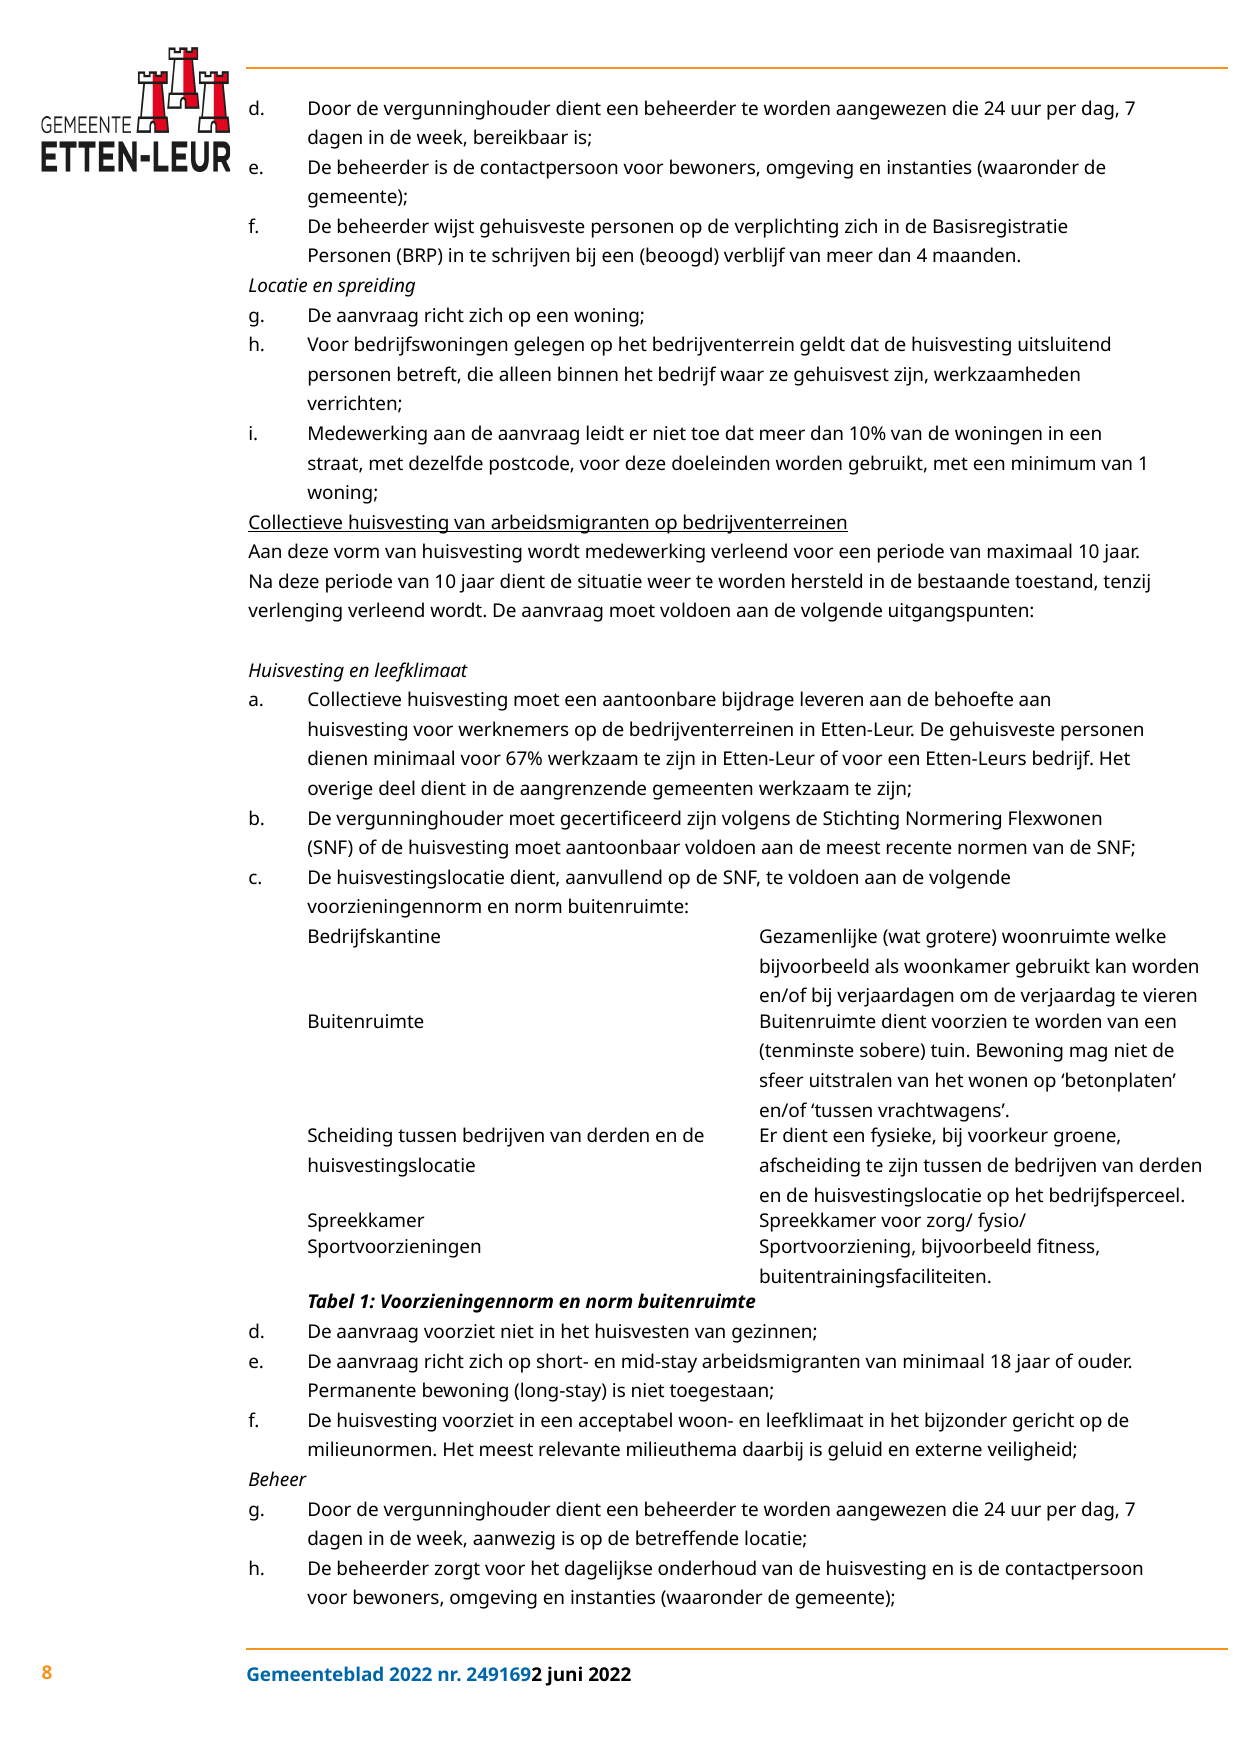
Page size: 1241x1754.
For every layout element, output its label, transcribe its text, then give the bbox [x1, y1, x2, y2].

table_header Bedrijfskantine [307, 923, 759, 1008]
text Beheer [248, 1466, 1152, 1492]
text Collectieve huisvesting van arbeidsmigranten op bedrijventerreinen [248, 509, 1152, 535]
list De beheerder is de contactpersoon voor bewoners, omgeving en instanties (waaronder de gemeente); [248, 154, 1152, 209]
list De aanvraag richt zich op short- en mid-stay arbeidsmigranten van minimaal 18 jaar of ouder. Permanente bewoning (long-stay) is niet toegestaan; [248, 1348, 1152, 1403]
list De vergunninghouder moet gecertificeerd zijn volgens de Stichting Normering Flexwonen (SNF) of de huisvesting moet aantoonbaar voldoen aan de meest recente normen van de SNF; [248, 805, 1152, 860]
list De aanvraag voorziet niet in het huisvesten van gezinnen; [248, 1318, 1152, 1344]
picture [41, 47, 231, 172]
list Voor bedrijfswoningen gelegen op het bedrijventerrein geldt dat de huisvesting uitsluitend personen betreft, die alleen binnen het bedrijf waar ze gehuisvest zijn, werkzaamheden verrichten; [248, 331, 1152, 416]
table_cell Sportvoorziening, bijvoorbeeld fitness, buitentrainingsfaciliteiten. [759, 1233, 1211, 1288]
list Door de vergunninghouder dient een beheerder te worden aangewezen die 24 uur per dag, 7 dagen in de week, bereikbaar is; [248, 95, 1152, 150]
table_cell Spreekkamer voor zorg/ fysio/ [759, 1208, 1211, 1233]
list Collectieve huisvesting moet een aantoonbare bijdrage leveren aan de behoefte aan huisvesting voor werknemers op de bedrijventerreinen in Etten-Leur. De gehuisveste personen dienen minimaal voor 67% werkzaam te zijn in Etten-Leur of voor een Etten-Leurs bedrijf. Het overige deel dient in de aangrenzende gemeenten werkzaam te zijn; [248, 686, 1152, 801]
table_cell Buitenruimte [307, 1008, 759, 1123]
list Tabel 1: Voorzieningennorm en norm buitenruimte [248, 1289, 1152, 1314]
table_cell Spreekkamer [307, 1208, 759, 1233]
table_cell Sportvoorzieningen [307, 1233, 759, 1288]
list De aanvraag richt zich op een woning; [248, 302, 1152, 328]
list De huisvestingslocatie dient, aanvullend op de SNF, te voldoen aan de volgende voorzieningennorm en norm buitenruimte: [248, 864, 1152, 919]
text Huisvesting en leefklimaat [248, 657, 1152, 683]
table_cell Scheiding tussen bedrijven van derden en de huisvestingslocatie [307, 1123, 759, 1207]
list Door de vergunninghouder dient een beheerder te worden aangewezen die 24 uur per dag, 7 dagen in de week, aanwezig is op de betreffende locatie; [248, 1496, 1152, 1551]
text Locatie en spreiding [248, 272, 1152, 298]
table_cell Buitenruimte dient voorzien te worden van een (tenminste sobere) tuin. Bewoning mag niet de sfeer uitstralen van het wonen op ‘betonplaten’ en/of ‘tussen vrachtwagens’. [759, 1008, 1211, 1123]
list Medewerking aan de aanvraag leidt er niet toe dat meer dan 10% van de woningen in een straat, met dezelfde postcode, voor deze doeleinden worden gebruikt, met een minimum van 1 woning; [248, 420, 1152, 505]
text Aan deze vorm van huisvesting wordt medewerking verleend voor een periode van maximaal 10 jaar. Na deze periode van 10 jaar dient de situatie weer te worden hersteld in de bestaande toestand, tenzij verlenging verleend wordt. De aanvraag moet voldoen aan de volgende uitgangspunten: [248, 538, 1152, 623]
table_header Gezamenlijke (wat grotere) woonruimte welke bijvoorbeeld als woonkamer gebruikt kan worden en/of bij verjaardagen om de verjaardag te vieren [759, 923, 1211, 1008]
table_cell Er dient een fysieke, bij voorkeur groene, afscheiding te zijn tussen de bedrijven van derden en de huisvestingslocatie op het bedrijfsperceel. [759, 1123, 1211, 1207]
list De beheerder zorgt voor het dagelijkse onderhoud van de huisvesting en is de contactpersoon voor bewoners, omgeving en instanties (waaronder de gemeente); [248, 1555, 1152, 1610]
list De huisvesting voorziet in een acceptabel woon- en leefklimaat in het bijzonder gericht op de milieunormen. Het meest relevante milieuthema daarbij is geluid en externe veiligheid; [248, 1407, 1152, 1462]
list De beheerder wijst gehuisveste personen op de verplichting zich in de Basisregistratie Personen (BRP) in te schrijven bij een (beoogd) verblijf van meer dan 4 maanden. [248, 213, 1152, 268]
